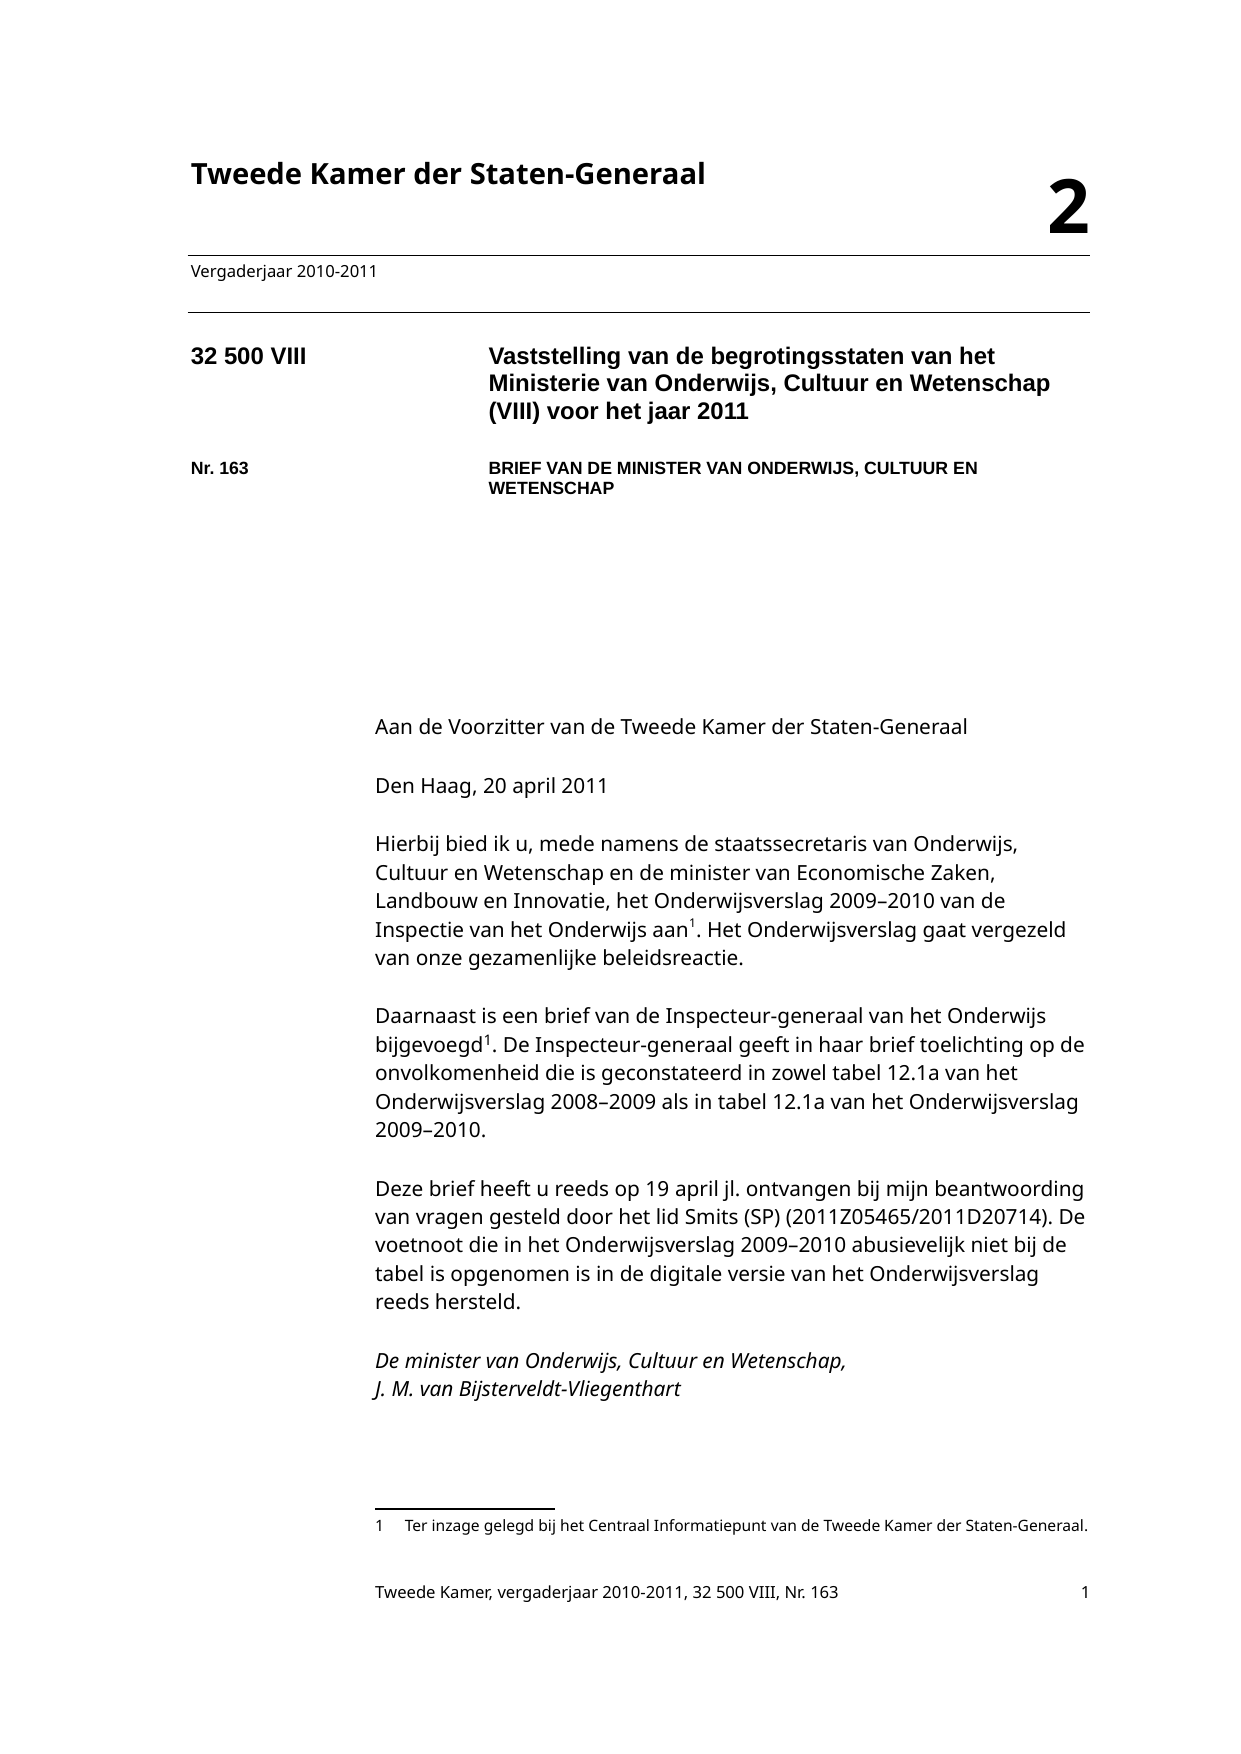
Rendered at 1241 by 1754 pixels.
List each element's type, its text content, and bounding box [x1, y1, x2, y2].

text Daarnaast is een brief van de Inspecteur-generaal van het Onderwijs bijgevoegd1. De Inspecteur-generaal geeft in haar brief toelichting op de onvolkomenheid die is geconstateerd in zowel tabel 12.1a van het Onderwijsverslag 2008–2009 als in tabel 12.1a van het Onderwijsverslag 2009–2010. [375, 1002, 1090, 1144]
table_cell [188, 313, 485, 339]
table_cell Vergaderjaar 2010-2011 [188, 256, 485, 312]
table_header Tweede Kamer der Staten-Generaal [188, 150, 909, 255]
table_cell Nr. 163 [188, 455, 485, 594]
text Aan de Voorzitter van de Tweede Kamer der Staten-Generaal [375, 712, 1090, 741]
table_cell [485, 313, 1090, 339]
table_cell Vaststelling van de begrotingsstaten van het Ministerie van Onderwijs, Cultuur en Wetenschap (VIII) voor het jaar 2011 [485, 339, 1090, 454]
table_cell BRIEF VAN DE MINISTER VAN ONDERWIJS, CULTUUR EN WETENSCHAP [485, 455, 1090, 594]
text De minister van Onderwijs, Cultuur en Wetenschap, [375, 1346, 1090, 1374]
text Ter inzage gelegd bij het Centraal Informatiepunt van de Tweede Kamer der Staten-Generaal. [375, 1479, 1090, 1536]
text Deze brief heeft u reeds op 19 april jl. ontvangen bij mijn beantwoording van vragen gesteld door het lid Smits (SP) (2011Z05465/2011D20714). De voetnoot die in het Onderwijsverslag 2009–2010 abusievelijk niet bij de tabel is opgenomen is in de digitale versie van het Onderwijsverslag reeds hersteld. [375, 1174, 1090, 1316]
table_cell [485, 256, 1090, 312]
table_header 2 [910, 150, 1090, 255]
text Den Haag, 20 april 2011 [375, 771, 1090, 799]
table_cell 32 500 VIII [188, 339, 485, 454]
text J. M. van Bijsterveldt-Vliegenthart [375, 1374, 1090, 1403]
text Hierbij bied ik u, mede namens de staatssecretaris van Onderwijs, Cultuur en Wetenschap en de minister van Economische Zaken, Landbouw en Innovatie, het Onderwijsverslag 2009–2010 van de Inspectie van het Onderwijs aan. Het Onderwijsverslag gaat vergezeld van onze gezamenlijke beleidsreactie. [375, 829, 1090, 972]
